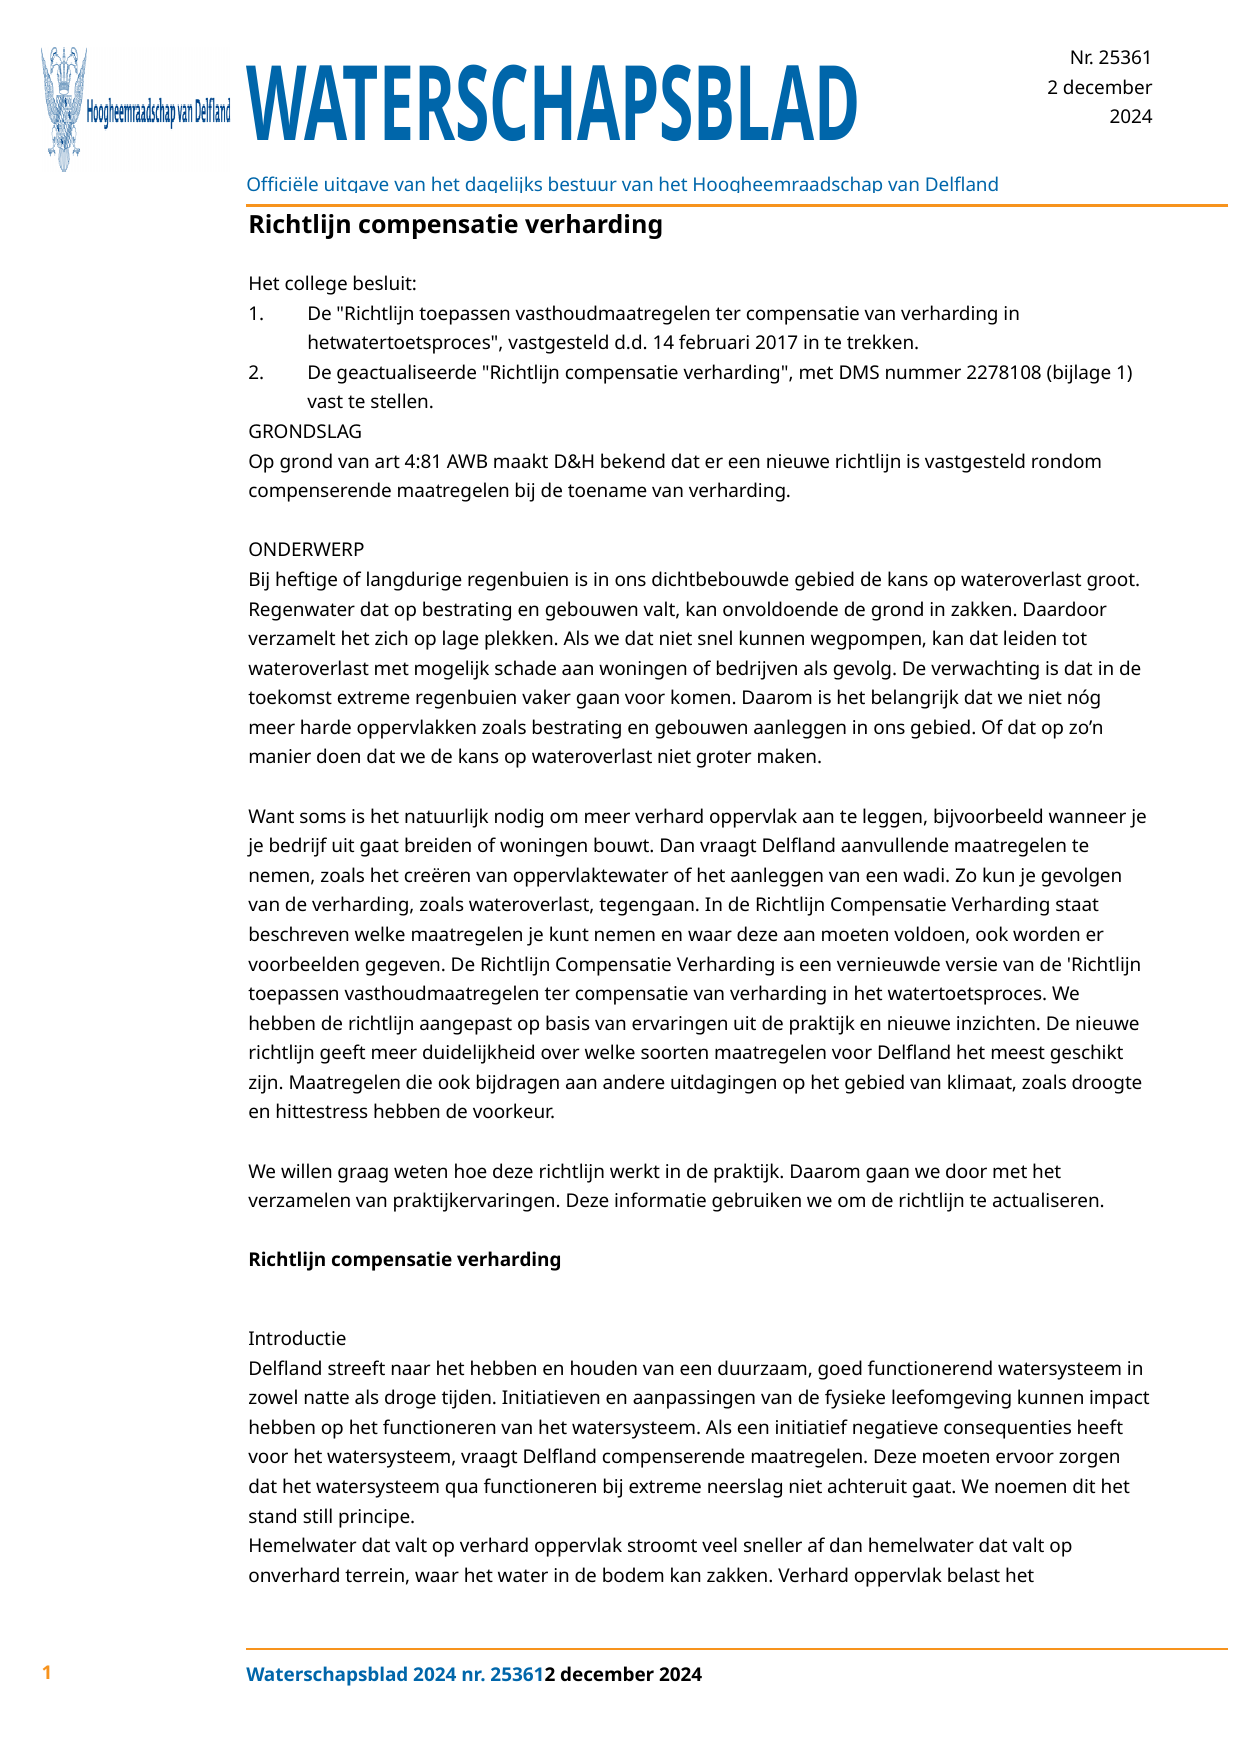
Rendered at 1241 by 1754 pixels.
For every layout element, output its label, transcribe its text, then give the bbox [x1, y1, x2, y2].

text Richtlijn compensatie verharding [248, 207, 1152, 241]
text Richtlijn compensatie verharding [248, 1247, 1152, 1272]
text Hemelwater dat valt op verhard oppervlak stroomt veel sneller af dan hemelwater dat valt op onverhard terrein, waar het water in de bodem kan zakken. Verhard oppervlak belast het [248, 1532, 1152, 1588]
text Delfland streeft naar het hebben en houden van een duurzaam, goed functionerend watersysteem in zowel natte als droge tijden. Initiatieven en aanpassingen van de fysieke leefomgeving kunnen impact hebben op het functioneren van het watersysteem. Als een initiatief negatieve consequenties heeft voor het watersysteem, vraagt Delfland compenserende maatregelen. Deze moeten ervoor zorgen dat het watersysteem qua functioneren bij extreme neerslag niet achteruit gaat. We noemen dit het stand still principe. [248, 1355, 1152, 1529]
text ONDERWERP [248, 537, 1152, 562]
text Want soms is het natuurlijk nodig om meer verhard oppervlak aan te leggen, bijvoorbeeld wanneer je je bedrijf uit gaat breiden of woningen bouwt. Dan vraagt Delfland aanvullende maatregelen te nemen, zoals het creëren van oppervlaktewater of het aanleggen van een wadi. Zo kun je gevolgen van de verharding, zoals wateroverlast, tegengaan. In de Richtlijn Compensatie Verharding staat beschreven welke maatregelen je kunt nemen en waar deze aan moeten voldoen, ook worden er voorbeelden gegeven. De Richtlijn Compensatie Verharding is een vernieuwde versie van de 'Richtlijn toepassen vasthoudmaatregelen ter compensatie van verharding in het watertoetsproces. We hebben de richtlijn aangepast op basis van ervaringen uit de praktijk en nieuwe inzichten. De nieuwe richtlijn geeft meer duidelijkheid over welke soorten maatregelen voor Delfland het meest geschikt zijn. Maatregelen die ook bijdragen aan andere uitdagingen op het gebied van klimaat, zoals droogte en hittestress hebben de voorkeur. [248, 803, 1152, 1124]
text We willen graag weten hoe deze richtlijn werkt in de praktijk. Daarom gaan we door met het verzamelen van praktijkervaringen. Deze informatie gebruiken we om de richtlijn te actualiseren. [248, 1158, 1152, 1213]
text Bij heftige of langdurige regenbuien is in ons dichtbebouwde gebied de kans op wateroverlast groot. Regenwater dat op bestrating en gebouwen valt, kan onvoldoende de grond in zakken. Daardoor verzamelt het zich op lage plekken. Als we dat niet snel kunnen wegpompen, kan dat leiden tot wateroverlast met mogelijk schade aan woningen of bedrijven als gevolg. De verwachting is dat in de toekomst extreme regenbuien vaker gaan voor komen. Daarom is het belangrijk dat we niet nóg meer harde oppervlakken zoals bestrating en gebouwen aanleggen in ons gebied. Of dat op zo’n manier doen dat we de kans op wateroverlast niet groter maken. [248, 566, 1152, 769]
text Introductie [248, 1325, 1152, 1351]
list De "Richtlijn toepassen vasthoudmaatregelen ter compensatie van verharding in hetwatertoetsproces", vastgesteld d.d. 14 februari 2017 in te trekken. [248, 300, 1152, 355]
text Op grond van art 4:81 AWB maakt D&H bekend dat er een nieuwe richtlijn is vastgesteld rondom compenserende maatregelen bij de toename van verharding. [248, 448, 1152, 503]
list De geactualiseerde "Richtlijn compensatie verharding", met DMS nummer 2278108 (bijlage 1) vast te stellen. [248, 359, 1152, 414]
text GRONDSLAG [248, 418, 1152, 444]
text Het college besluit: [248, 270, 1152, 296]
picture [41, 47, 231, 172]
